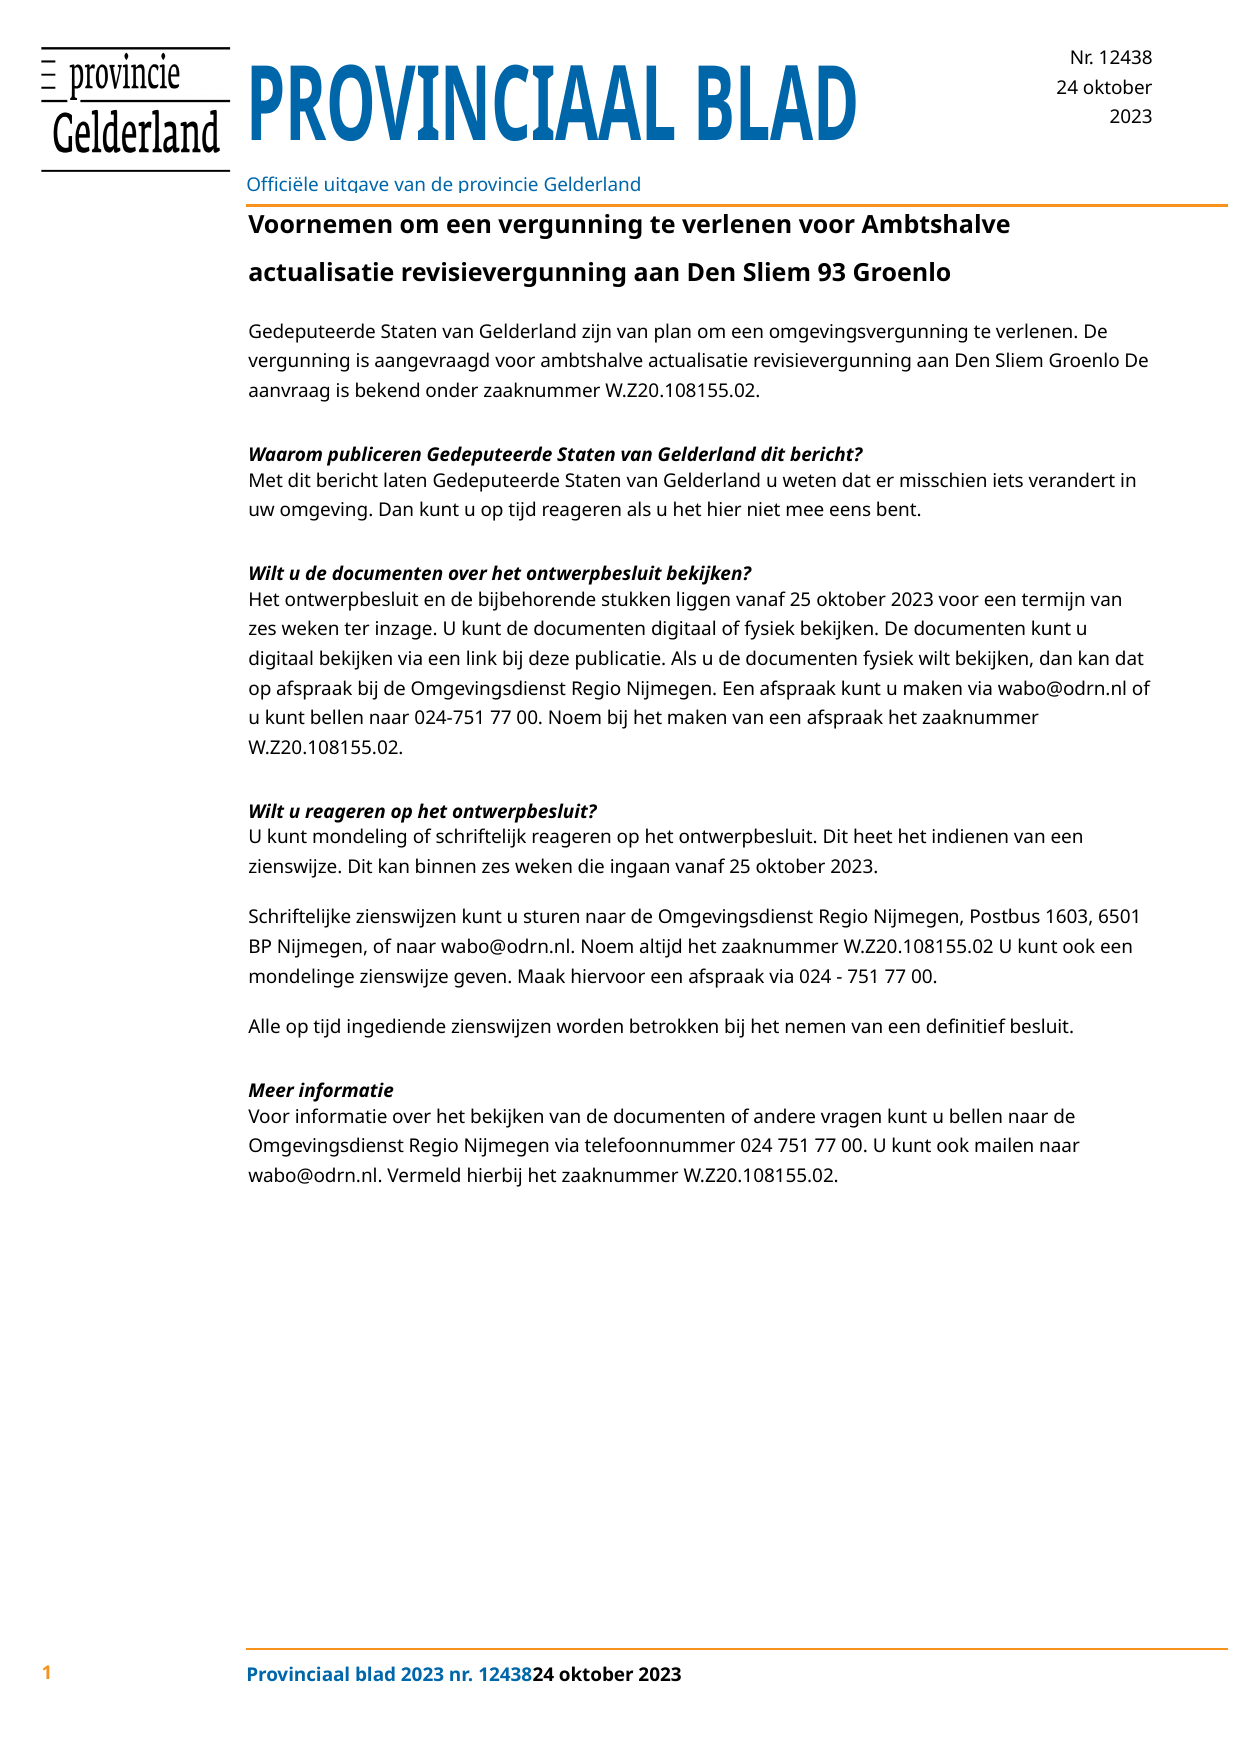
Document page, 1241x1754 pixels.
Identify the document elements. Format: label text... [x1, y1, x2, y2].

text Meer informatie [248, 1077, 1152, 1103]
text Voornemen om een vergunning te verlenen voor Ambtshalve actualisatie revisievergunning aan Den Sliem 93 Groenlo [248, 207, 1152, 288]
text Gedeputeerde Staten van Gelderland zijn van plan om een omgevingsvergunning te verlenen. De vergunning is aangevraagd voor ambtshalve actualisatie revisievergunning aan Den Sliem Groenlo De aanvraag is bekend onder zaaknummer W.Z20.108155.02. [248, 318, 1152, 403]
text Schriftelijke zienswijzen kunt u sturen naar de Omgevingsdienst Regio Nijmegen, Postbus 1603, 6501 BP Nijmegen, of naar wabo@odrn.nl. Noem altijd het zaaknummer W.Z20.108155.02 U kunt ook een mondelinge zienswijze geven. Maak hiervoor een afspraak via 024 - 751 77 00. [248, 904, 1152, 988]
text Het ontwerpbesluit en de bijbehorende stukken liggen vanaf 25 oktober 2023 voor een termijn van zes weken ter inzage. U kunt de documenten digitaal of fysiek bekijken. De documenten kunt u digitaal bekijken via een link bij deze publicatie. Als u de documenten fysiek wilt bekijken, dan kan dat op afspraak bij de Omgevingsdienst Regio Nijmegen. Een afspraak kunt u maken via wabo@odrn.nl of u kunt bellen naar 024-751 77 00. Noem bij het maken van een afspraak het zaaknummer W.Z20.108155.02. [248, 586, 1152, 760]
text Alle op tijd ingediende zienswijzen worden betrokken bij het nemen van een definitief besluit. [248, 1013, 1152, 1039]
text Voor informatie over het bekijken van de documenten of andere vragen kunt u bellen naar de Omgevingsdienst Regio Nijmegen via telefoonnummer 024 751 77 00. U kunt ook mailen naar wabo@odrn.nl. Vermeld hierbij het zaaknummer W.Z20.108155.02. [248, 1103, 1152, 1188]
text Waarom publiceren Gedeputeerde Staten van Gelderland dit bericht? [248, 441, 1152, 467]
text Wilt u de documenten over het ontwerpbesluit bekijken? [248, 560, 1152, 586]
text Wilt u reageren op het ontwerpbesluit? [248, 798, 1152, 824]
text Met dit bericht laten Gedeputeerde Staten van Gelderland u weten dat er misschien iets verandert in uw omgeving. Dan kunt u op tijd reageren als u het hier niet mee eens bent. [248, 467, 1152, 522]
text U kunt mondeling of schriftelijk reageren op het ontwerpbesluit. Dit heet het indienen van een zienswijze. Dit kan binnen zes weken die ingaan vanaf 25 oktober 2023. [248, 824, 1152, 879]
picture [41, 47, 231, 172]
